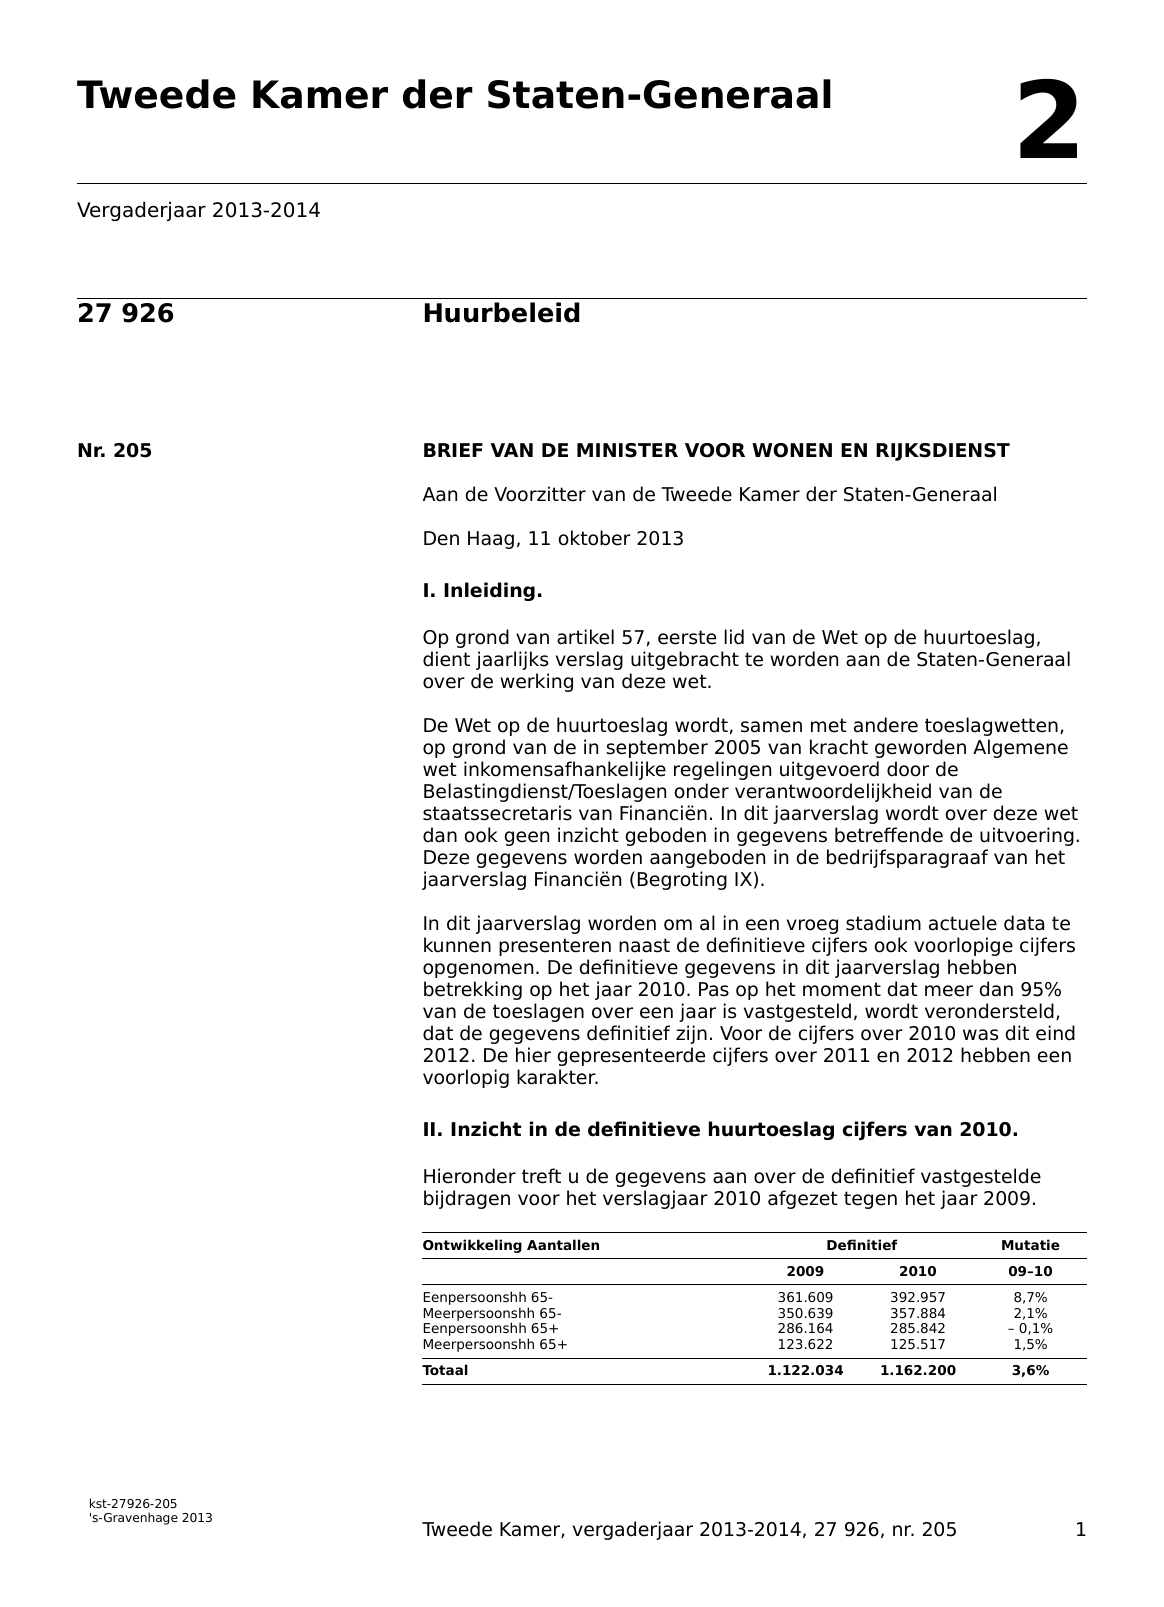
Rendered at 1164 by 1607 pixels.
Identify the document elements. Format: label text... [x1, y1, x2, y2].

table_cell 357.884 [862, 1306, 974, 1321]
text Hieronder treft u de gegevens aan over de definitief vastgestelde bijdragen voor het verslagjaar 2010 afgezet tegen het jaar 2009. [422, 1166, 1087, 1210]
table_header 2 [886, 59, 1087, 183]
subtitle II. Inzicht in de definitieve huurtoeslag cijfers van 2010. [422, 1119, 1087, 1141]
table_cell Eenpersoonshh 65- [422, 1285, 749, 1306]
text Den Haag, 11 oktober 2013 [422, 528, 1087, 550]
table_cell 285.842 [862, 1321, 974, 1337]
table_header Definitief [749, 1233, 974, 1258]
table_cell 286.164 [749, 1321, 862, 1337]
table_header Mutatie [974, 1233, 1087, 1258]
table_cell 1.162.200 [862, 1359, 974, 1383]
table_cell 3,6% [974, 1359, 1087, 1383]
table_cell 8,7% [974, 1285, 1087, 1306]
text kst-27926-205 [88, 1497, 323, 1511]
table_cell 09–10 [974, 1259, 1087, 1284]
table_cell [422, 1259, 749, 1284]
text Op grond van artikel 57, eerste lid van de Wet op de huurtoeslag, dient jaarlijks verslag uitgebracht te worden aan de Staten-Generaal over de werking van deze wet. [422, 627, 1087, 693]
table_cell 125.517 [862, 1337, 974, 1357]
table_cell Meerpersoonshh 65+ [422, 1337, 749, 1357]
table_cell 2,1% [974, 1306, 1087, 1321]
table_cell 123.622 [749, 1337, 862, 1357]
table_cell Meerpersoonshh 65- [422, 1306, 749, 1321]
text Aan de Voorzitter van de Tweede Kamer der Staten-Generaal [422, 484, 1087, 506]
table_cell 1.122.034 [749, 1359, 862, 1383]
table_cell Totaal [422, 1359, 749, 1383]
subtitle 27 926 Huurbeleid [77, 299, 1087, 329]
table_cell Eenpersoonshh 65+ [422, 1321, 749, 1337]
table_cell 392.957 [862, 1285, 974, 1306]
subtitle Nr. 205 BRIEF VAN DE MINISTER VOOR WONEN EN RIJKSDIENST [77, 440, 1087, 462]
text In dit jaarverslag worden om al in een vroeg stadium actuele data te kunnen presenteren naast de definitieve cijfers ook voorlopige cijfers opgenomen. De definitieve gegevens in dit jaarverslag hebben betrekking op het jaar 2010. Pas op het moment dat meer dan 95% van de toeslagen over een jaar is vastgesteld, wordt verondersteld, dat de gegevens definitief zijn. Voor de cijfers over 2010 was dit eind 2012. De hier gepresenteerde cijfers over 2011 en 2012 hebben een voorlopig karakter. [422, 913, 1087, 1089]
table_cell 2010 [862, 1259, 974, 1284]
table_cell 350.639 [749, 1306, 862, 1321]
text 's-Gravenhage 2013 [88, 1511, 323, 1525]
subtitle I. Inleiding. [422, 580, 1087, 602]
table_header Tweede Kamer der Staten-Generaal [77, 59, 886, 183]
table_cell Vergaderjaar 2013-2014 [77, 184, 1087, 298]
table_cell 2009 [749, 1259, 862, 1284]
table_header Ontwikkeling Aantallen [422, 1233, 749, 1258]
table_cell – 0,1% [974, 1321, 1087, 1337]
table_cell 361.609 [749, 1285, 862, 1306]
text De Wet op de huurtoeslag wordt, samen met andere toeslagwetten, op grond van de in september 2005 van kracht geworden Algemene wet inkomensafhankelijke regelingen uitgevoerd door de Belastingdienst/Toeslagen onder verantwoordelijkheid van de staatssecretaris van Financiën. In dit jaarverslag wordt over deze wet dan ook geen inzicht geboden in gegevens betreffende de uitvoering. Deze gegevens worden aangeboden in de bedrijfsparagraaf van het jaarverslag Financiën (Begroting IX). [422, 715, 1087, 891]
table_cell 1,5% [974, 1337, 1087, 1357]
